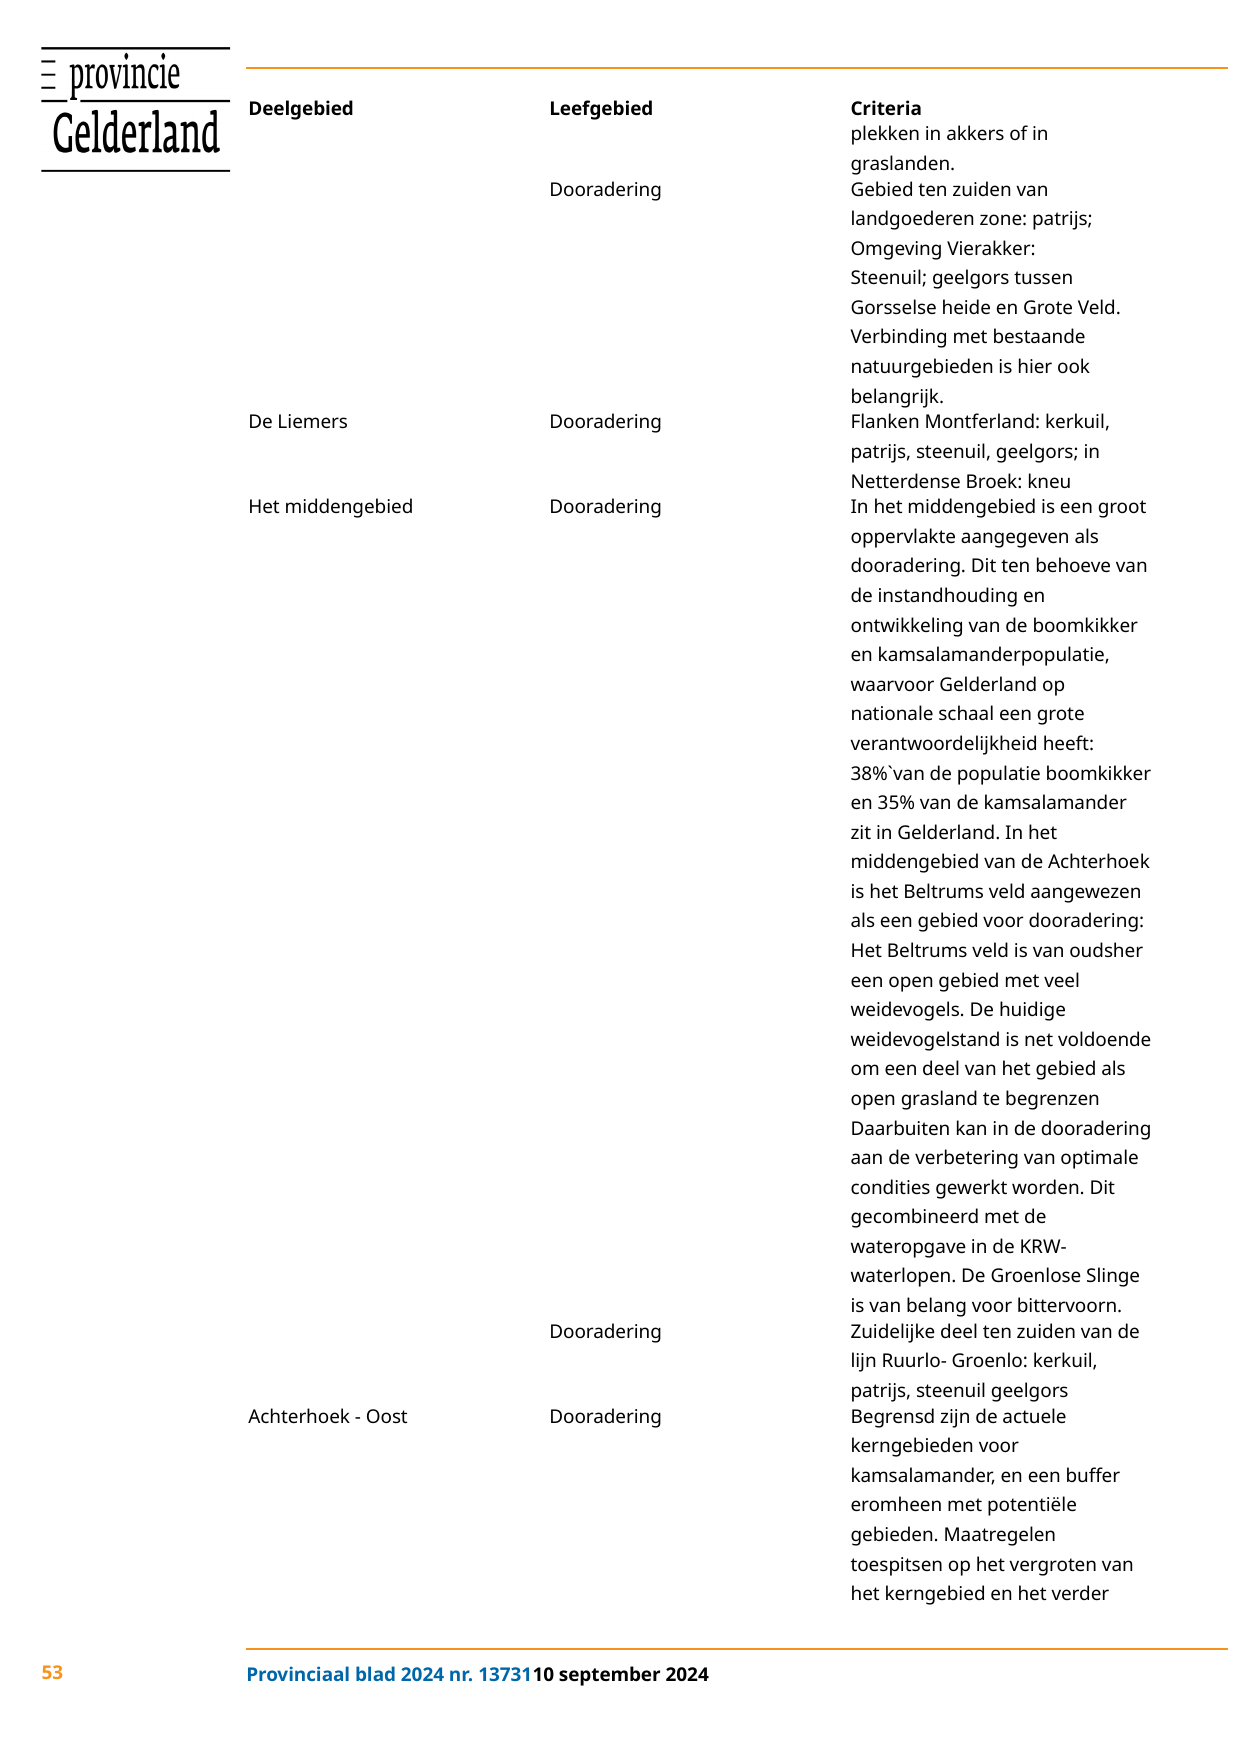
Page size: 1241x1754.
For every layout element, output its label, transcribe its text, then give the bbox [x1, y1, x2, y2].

table_header Leefgebied [549, 95, 850, 121]
picture [41, 47, 231, 172]
table_cell [549, 121, 850, 176]
table_cell De Liemers [248, 409, 549, 493]
table_cell Dooradering [549, 1403, 850, 1606]
table_cell Dooradering [549, 1318, 850, 1403]
table_cell Dooradering [549, 409, 850, 493]
table_cell Flanken Montferland: kerkuil, patrijs, steenuil, geelgors; in Netterdense Broek: kneu [850, 409, 1152, 493]
table_cell [248, 121, 549, 409]
table_cell Het middengebied [248, 494, 549, 1403]
table_cell Achterhoek - Oost [248, 1403, 549, 1606]
table_cell In het middengebied is een groot oppervlakte aangegeven als dooradering. Dit ten behoeve van de instandhouding en ontwikkeling van de boomkikker en kamsalamanderpopulatie, waarvoor Gelderland op nationale schaal een grote verantwoordelijkheid heeft: 38%`van de populatie boomkikker en 35% van de kamsalamander zit in Gelderland. In het middengebied van de Achterhoek is het Beltrums veld aangewezen als een gebied voor dooradering: Het Beltrums veld is van oudsher een open gebied met veel weidevogels. De huidige weidevogelstand is net voldoende om een deel van het gebied als open grasland te begrenzen Daarbuiten kan in de dooradering aan de verbetering van optimale condities gewerkt worden. Dit gecombineerd met de wateropgave in de KRW-waterlopen. De Groenlose Slinge is van belang voor bittervoorn. [850, 494, 1152, 1318]
table_header Criteria [850, 95, 1152, 121]
table_cell Zuidelijke deel ten zuiden van de lijn Ruurlo- Groenlo: kerkuil, patrijs, steenuil geelgors [850, 1318, 1152, 1403]
table_cell Begrensd zijn de actuele kerngebieden voor kamsalamander, en een buffer eromheen met potentiële gebieden. Maatregelen toespitsen op het vergroten van het kerngebied en het verder [850, 1403, 1152, 1606]
table_cell Dooradering [549, 176, 850, 409]
table_header Deelgebied [248, 95, 549, 121]
table_cell Dooradering [549, 494, 850, 1318]
table_cell plekken in akkers of in graslanden. [850, 121, 1152, 176]
table_cell Gebied ten zuiden van landgoederen zone: patrijs; Omgeving Vierakker: Steenuil; geelgors tussen Gorsselse heide en Grote Veld. Verbinding met bestaande natuurgebieden is hier ook belangrijk. [850, 176, 1152, 409]
